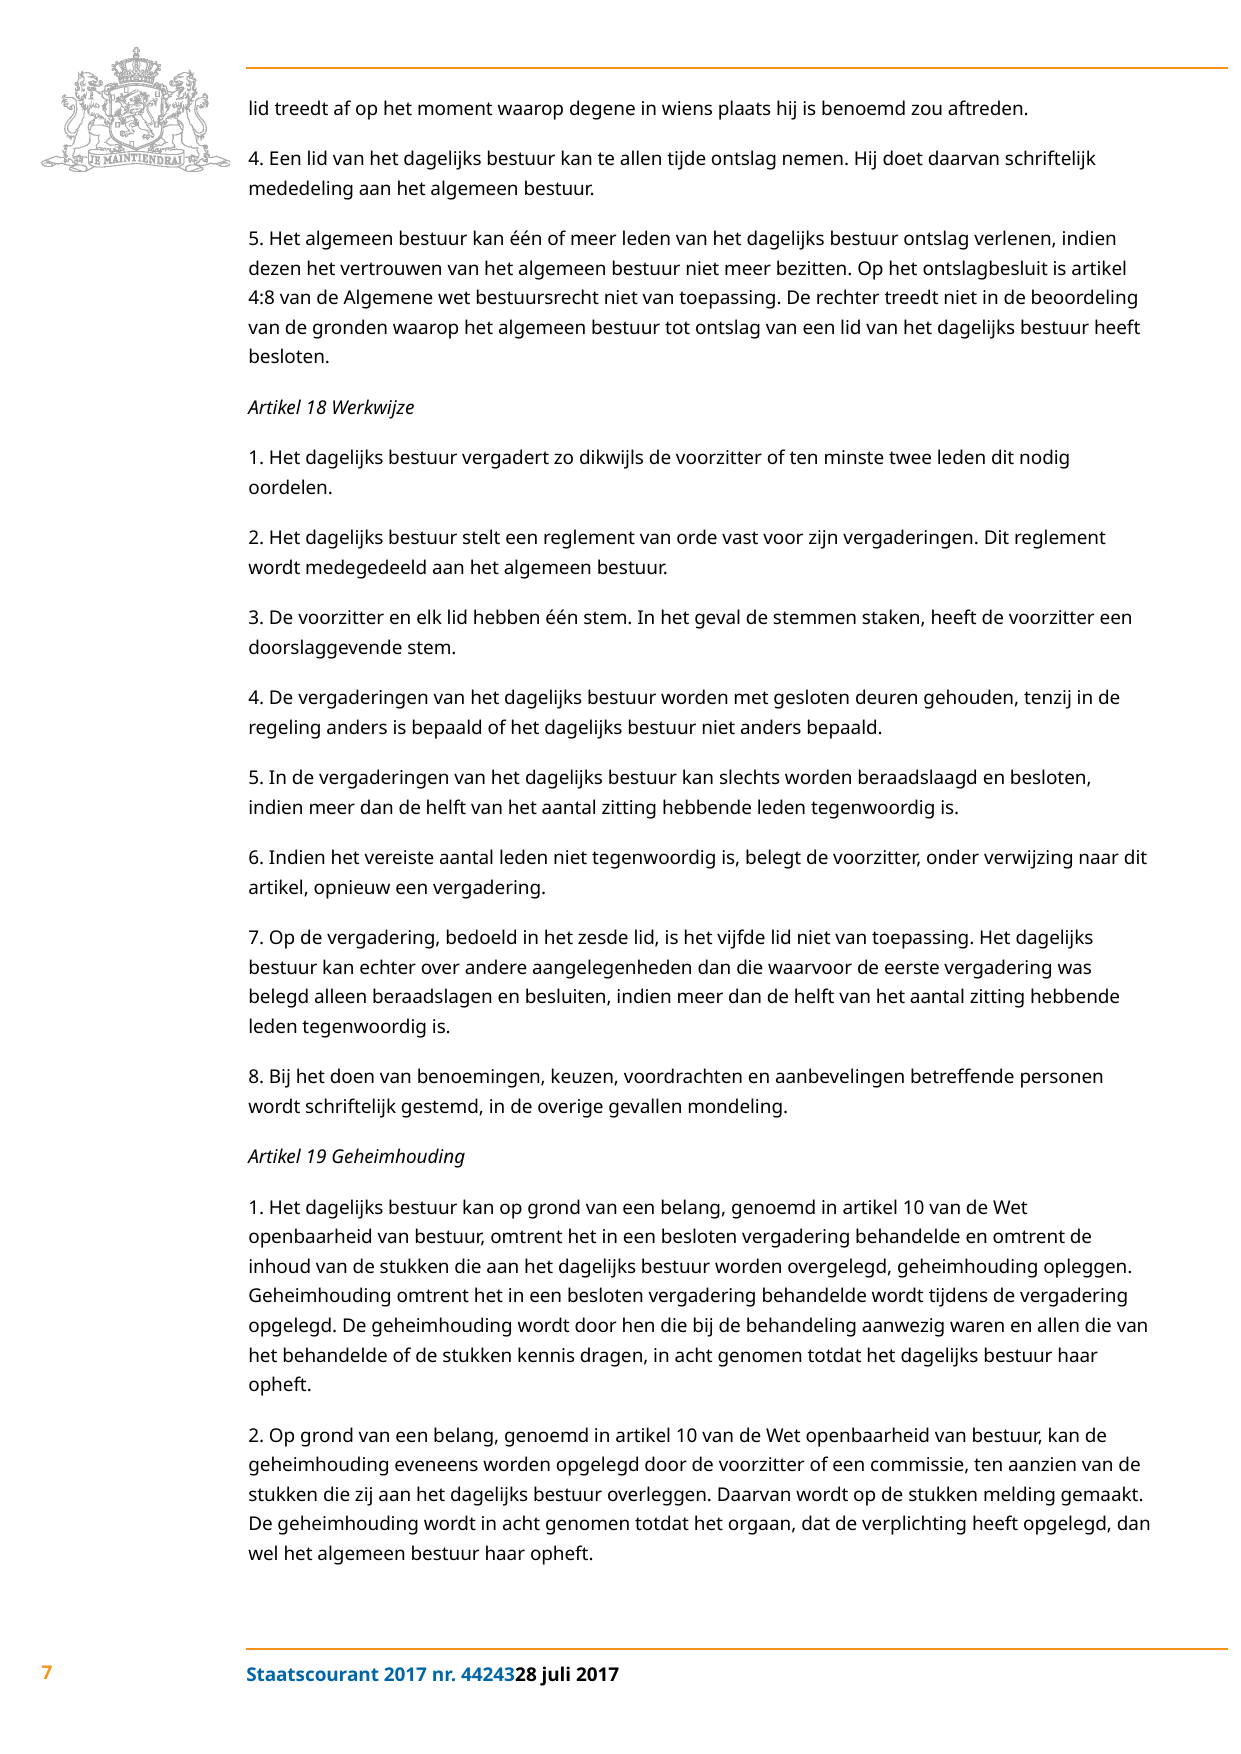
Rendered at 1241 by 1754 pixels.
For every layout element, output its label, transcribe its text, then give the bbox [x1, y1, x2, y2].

text 1. Het dagelijks bestuur vergadert zo dikwijls de voorzitter of ten minste twee leden dit nodig oordelen. [248, 444, 1152, 500]
text 7. Op de vergadering, bedoeld in het zesde lid, is het vijfde lid niet van toepassing. Het dagelijks bestuur kan echter over andere aangelegenheden dan die waarvoor de eerste vergadering was belegd alleen beraadslagen en besluiten, indien meer dan de helft van het aantal zitting hebbende leden tegenwoordig is. [248, 924, 1152, 1039]
text lid treedt af op het moment waarop degene in wiens plaats hij is benoemd zou aftreden. [248, 95, 1152, 121]
text Artikel 19 Geheimhouding [248, 1143, 1152, 1169]
text 5. Het algemeen bestuur kan één of meer leden van het dagelijks bestuur ontslag verlenen, indien dezen het vertrouwen van het algemeen bestuur niet meer bezitten. Op het ontslagbesluit is artikel 4:8 van de Algemene wet bestuursrecht niet van toepassing. De rechter treedt niet in de beoordeling van de gronden waarop het algemeen bestuur tot ontslag van een lid van het dagelijks bestuur heeft besloten. [248, 225, 1152, 369]
text 2. Het dagelijks bestuur stelt een reglement van orde vast voor zijn vergaderingen. Dit reglement wordt medegedeeld aan het algemeen bestuur. [248, 524, 1152, 580]
text 6. Indien het vereiste aantal leden niet tegenwoordig is, belegt de voorzitter, onder verwijzing naar dit artikel, opnieuw een vergadering. [248, 844, 1152, 900]
text Artikel 18 Werkwijze [248, 394, 1152, 420]
text 5. In de vergaderingen van het dagelijks bestuur kan slechts worden beraadslaagd en besloten, indien meer dan de helft van het aantal zitting hebbende leden tegenwoordig is. [248, 764, 1152, 820]
text 4. Een lid van het dagelijks bestuur kan te allen tijde ontslag nemen. Hij doet daarvan schriftelijk mededeling aan het algemeen bestuur. [248, 145, 1152, 201]
text 4. De vergaderingen van het dagelijks bestuur worden met gesloten deuren gehouden, tenzij in de regeling anders is bepaald of het dagelijks bestuur niet anders bepaald. [248, 684, 1152, 740]
text 3. De voorzitter en elk lid hebben één stem. In het geval de stemmen staken, heeft de voorzitter een doorslaggevende stem. [248, 604, 1152, 660]
text 8. Bij het doen van benoemingen, keuzen, voordrachten en aanbevelingen betreffende personen wordt schriftelijk gestemd, in de overige gevallen mondeling. [248, 1063, 1152, 1119]
text 1. Het dagelijks bestuur kan op grond van een belang, genoemd in artikel 10 van de Wet openbaarheid van bestuur, omtrent het in een besloten vergadering behandelde en omtrent de inhoud van de stukken die aan het dagelijks bestuur worden overgelegd, geheimhouding opleggen. Geheimhouding omtrent het in een besloten vergadering behandelde wordt tijdens de vergadering opgelegd. De geheimhouding wordt door hen die bij de behandeling aanwezig waren en allen die van het behandelde of de stukken kennis dragen, in acht genomen totdat het dagelijks bestuur haar opheft. [248, 1194, 1152, 1397]
picture [41, 47, 231, 172]
text 2. Op grond van een belang, genoemd in artikel 10 van de Wet openbaarheid van bestuur, kan de geheimhouding eveneens worden opgelegd door de voorzitter of een commissie, ten aanzien van de stukken die zij aan het dagelijks bestuur overleggen. Daarvan wordt op de stukken melding gemaakt. De geheimhouding wordt in acht genomen totdat het orgaan, dat de verplichting heeft opgelegd, dan wel het algemeen bestuur haar opheft. [248, 1422, 1152, 1566]
